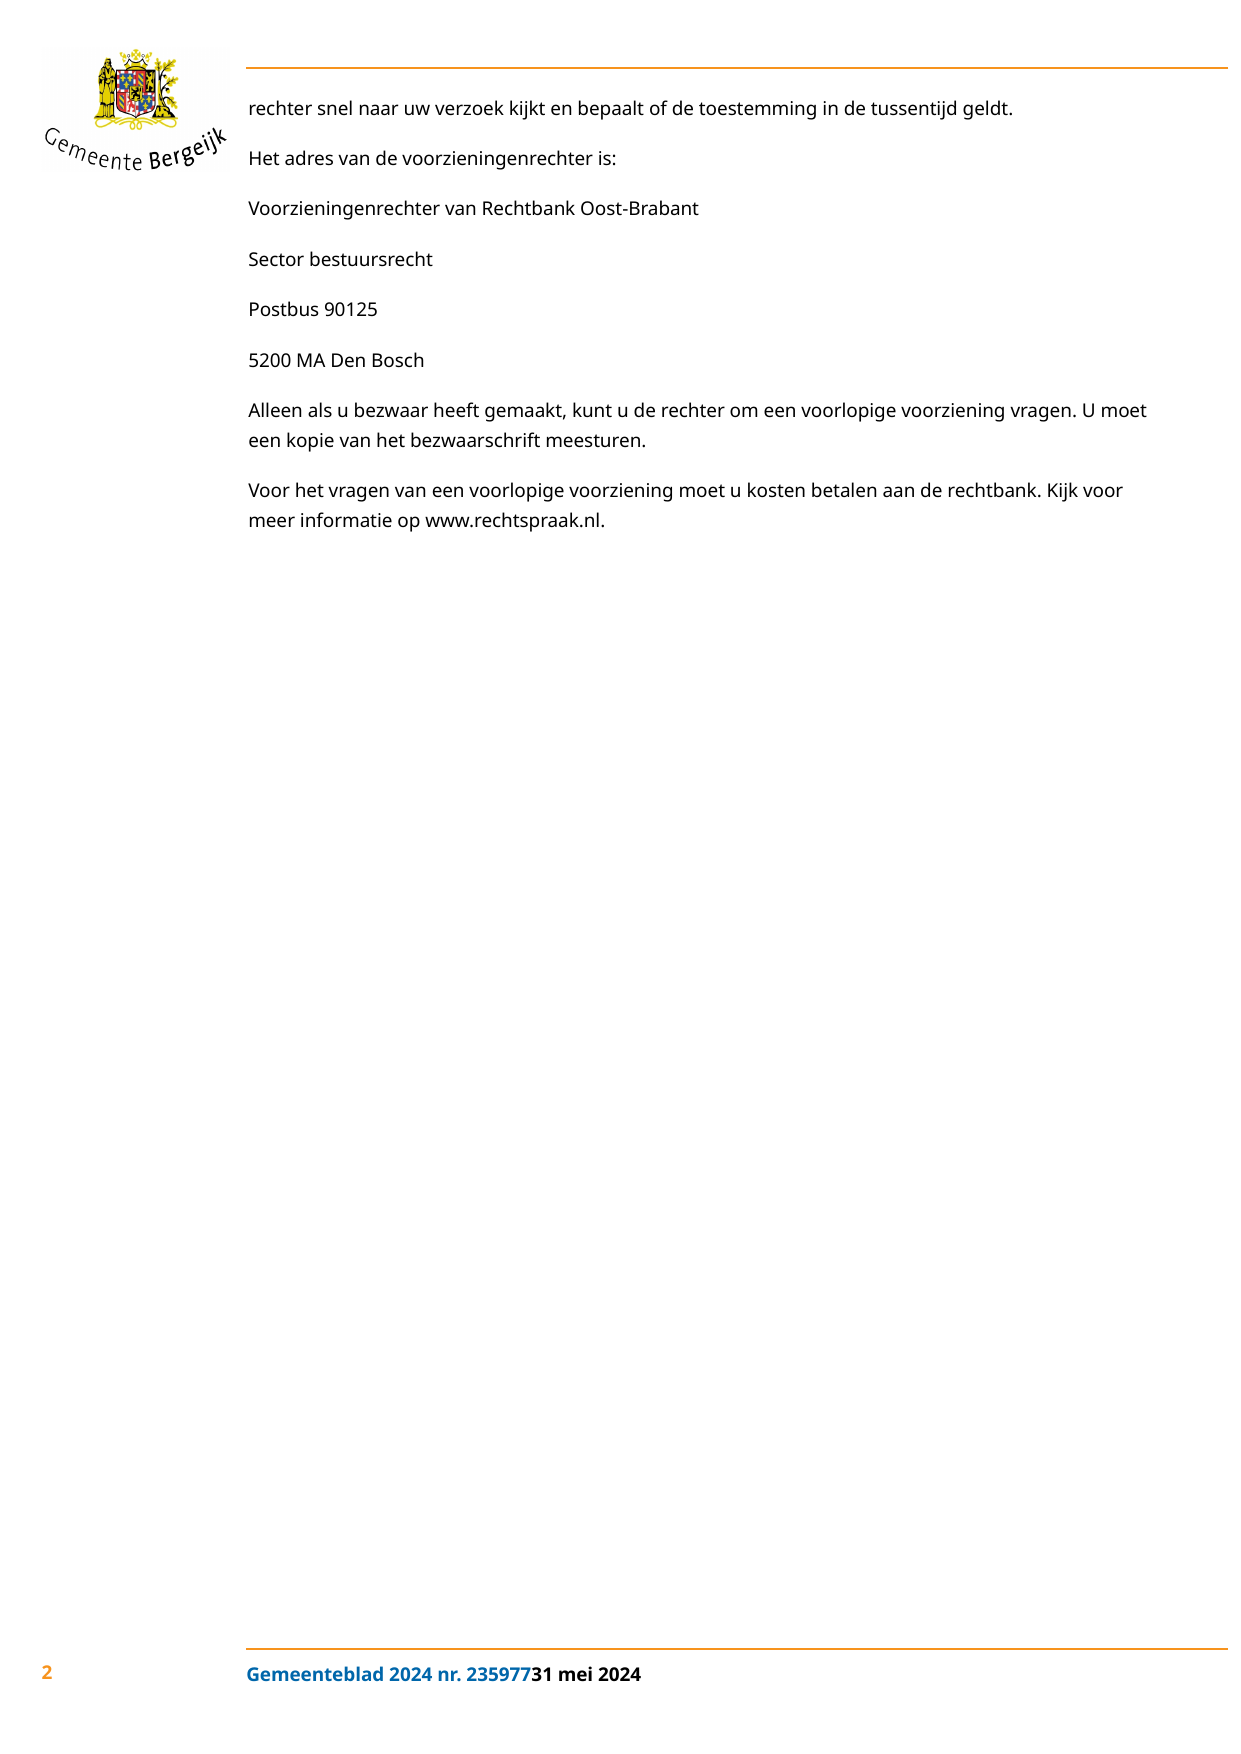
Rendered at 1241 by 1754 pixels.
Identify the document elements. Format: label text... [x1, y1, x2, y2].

text 5200 MA Den Bosch [248, 347, 1152, 373]
text Alleen als u bezwaar heeft gemaakt, kunt u de rechter om een voorlopige voorziening vragen. U moet een kopie van het bezwaarschrift meesturen. [248, 397, 1152, 453]
picture [41, 47, 231, 172]
text Sector bestuursrecht [248, 246, 1152, 272]
text Voorzieningenrechter van Rechtbank Oost-Brabant [248, 196, 1152, 221]
text Het adres van de voorzieningenrechter is: [248, 145, 1152, 171]
text rechter snel naar uw verzoek kijkt en bepaalt of de toestemming in de tussentijd geldt. [248, 95, 1152, 121]
text Voor het vragen van een voorlopige voorziening moet u kosten betalen aan de rechtbank. Kijk voor meer informatie op www.rechtspraak.nl. [248, 477, 1152, 533]
text Postbus 90125 [248, 296, 1152, 322]
